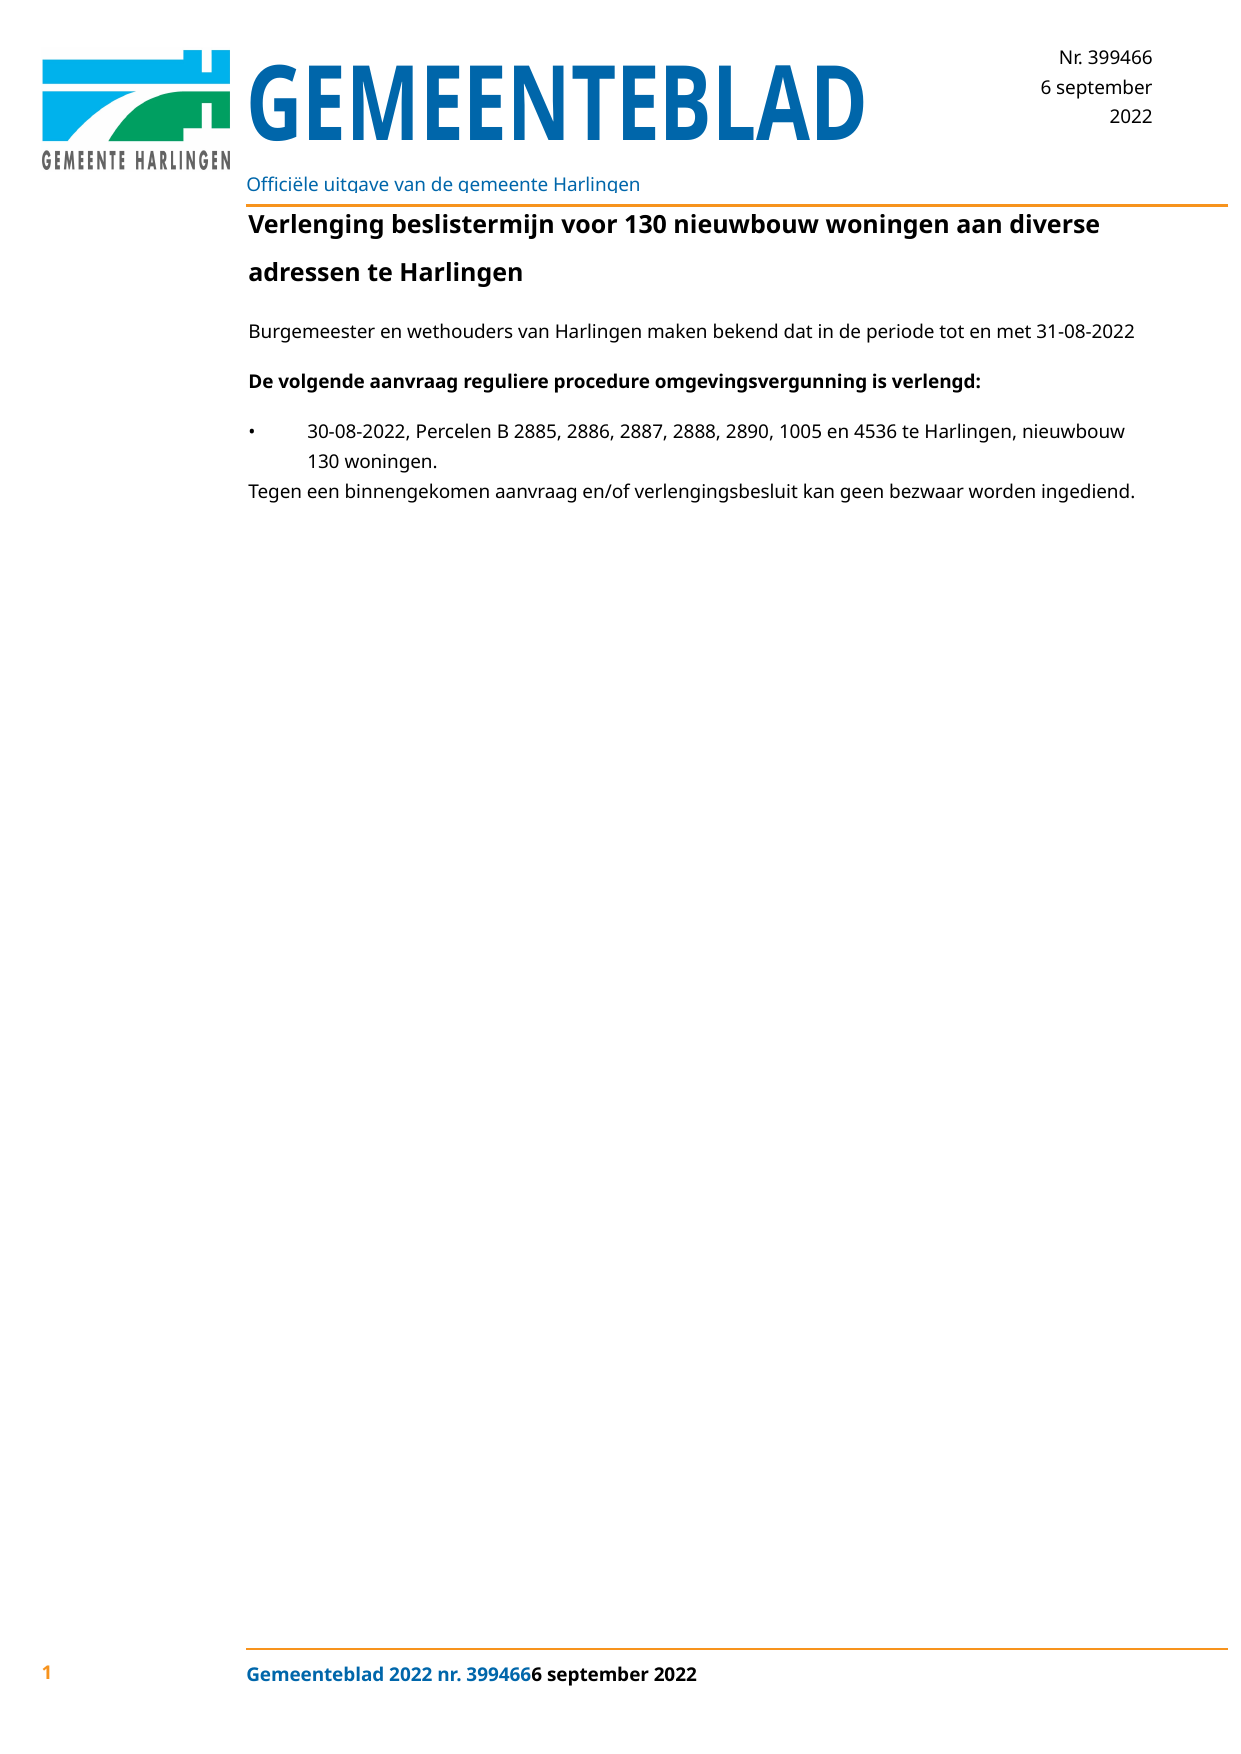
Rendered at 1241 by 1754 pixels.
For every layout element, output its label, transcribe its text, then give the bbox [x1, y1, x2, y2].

list 30-08-2022, Percelen B 2885, 2886, 2887, 2888, 2890, 1005 en 4536 te Harlingen, nieuwbouw 130 woningen. [248, 419, 1152, 474]
picture [41, 47, 231, 172]
text De volgende aanvraag reguliere procedure omgevingsvergunning is verlengd: [248, 368, 1152, 394]
text Verlenging beslistermijn voor 130 nieuwbouw woningen aan diverse adressen te Harlingen [248, 207, 1152, 288]
text Tegen een binnengekomen aanvraag en/of verlengingsbesluit kan geen bezwaar worden ingediend. [248, 478, 1152, 504]
text Burgemeester en wethouders van Harlingen maken bekend dat in de periode tot en met 31-08-2022 [248, 318, 1152, 344]
